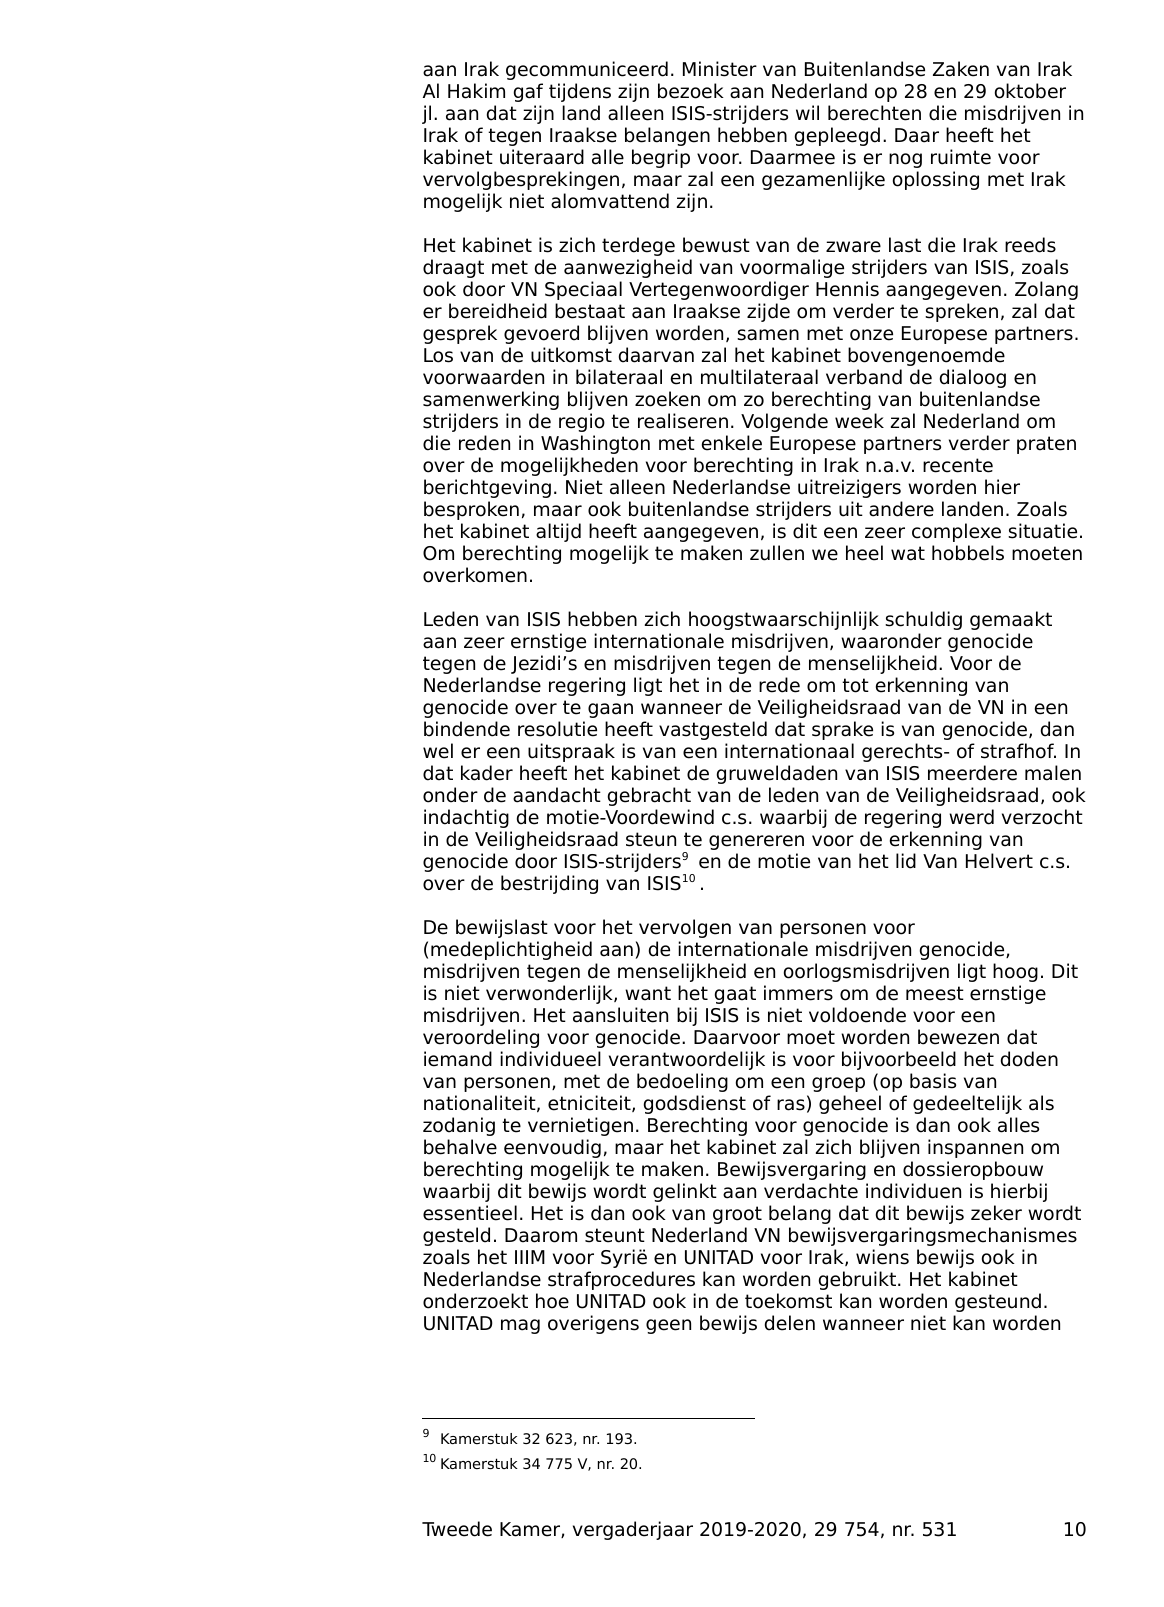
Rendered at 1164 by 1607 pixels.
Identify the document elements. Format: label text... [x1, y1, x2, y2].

text Het kabinet is zich terdege bewust van de zware last die Irak reeds draagt met de aanwezigheid van voormalige strijders van ISIS, zoals ook door VN Speciaal Vertegenwoordiger Hennis aangegeven. Zolang er bereidheid bestaat aan Iraakse zijde om verder te spreken, zal dat gesprek gevoerd blijven worden, samen met onze Europese partners. Los van de uitkomst daarvan zal het kabinet bovengenoemde voorwaarden in bilateraal en multilateraal verband de dialoog en samenwerking blijven zoeken om zo berechting van buitenlandse strijders in de regio te realiseren. Volgende week zal Nederland om die reden in Washington met enkele Europese partners verder praten over de mogelijkheden voor berechting in Irak n.a.v. recente berichtgeving. Niet alleen Nederlandse uitreizigers worden hier besproken, maar ook buitenlandse strijders uit andere landen. Zoals het kabinet altijd heeft aangegeven, is dit een zeer complexe situatie. Om berechting mogelijk te maken zullen we heel wat hobbels moeten overkomen. [422, 235, 1087, 587]
text Kamerstuk 34 775 V, nr. 20. [422, 1452, 1087, 1474]
text Kamerstuk 32 623, nr. 193. [422, 1427, 1087, 1449]
text aan Irak gecommuniceerd. Minister van Buitenlandse Zaken van Irak Al Hakim gaf tijdens zijn bezoek aan Nederland op 28 en 29 oktober jl. aan dat zijn land alleen ISIS-strijders wil berechten die misdrijven in Irak of tegen Iraakse belangen hebben gepleegd. Daar heeft het kabinet uiteraard alle begrip voor. Daarmee is er nog ruimte voor vervolgbesprekingen, maar zal een gezamenlijke oplossing met Irak mogelijk niet alomvattend zijn. [422, 59, 1087, 213]
text De bewijslast voor het vervolgen van personen voor (medeplichtigheid aan) de internationale misdrijven genocide, misdrijven tegen de menselijkheid en oorlogsmisdrijven ligt hoog. Dit is niet verwonderlijk, want het gaat immers om de meest ernstige misdrijven. Het aansluiten bij ISIS is niet voldoende voor een veroordeling voor genocide. Daarvoor moet worden bewezen dat iemand individueel verantwoordelijk is voor bijvoorbeeld het doden van personen, met de bedoeling om een groep (op basis van nationaliteit, etniciteit, godsdienst of ras) geheel of gedeeltelijk als zodanig te vernietigen. Berechting voor genocide is dan ook alles behalve eenvoudig, maar het kabinet zal zich blijven inspannen om berechting mogelijk te maken. Bewijsvergaring en dossieropbouw waarbij dit bewijs wordt gelinkt aan verdachte individuen is hierbij essentieel. Het is dan ook van groot belang dat dit bewijs zeker wordt gesteld. Daarom steunt Nederland VN bewijsvergaringsmechanismes zoals het IIIM voor Syrië en UNITAD voor Irak, wiens bewijs ook in Nederlandse strafprocedures kan worden gebruikt. Het kabinet onderzoekt hoe UNITAD ook in de toekomst kan worden gesteund. UNITAD mag overigens geen bewijs delen wanneer niet kan worden [422, 917, 1087, 1334]
text Leden van ISIS hebben zich hoogstwaarschijnlijk schuldig gemaakt aan zeer ernstige internationale misdrijven, waaronder genocide tegen de Jezidi’s en misdrijven tegen de menselijkheid. Voor de Nederlandse regering ligt het in de rede om tot erkenning van genocide over te gaan wanneer de Veiligheidsraad van de VN in een bindende resolutie heeft vastgesteld dat sprake is van genocide, dan wel er een uitspraak is van een internationaal gerechts- of strafhof. In dat kader heeft het kabinet de gruweldaden van ISIS meerdere malen onder de aandacht gebracht van de leden van de Veiligheidsraad, ook indachtig de motie-Voordewind c.s. waarbij de regering werd verzocht in de Veiligheidsraad steun te genereren voor de erkenning van genocide door ISIS-strijders en de motie van het lid Van Helvert c.s. over de bestrijding van ISIS. [422, 609, 1087, 895]
